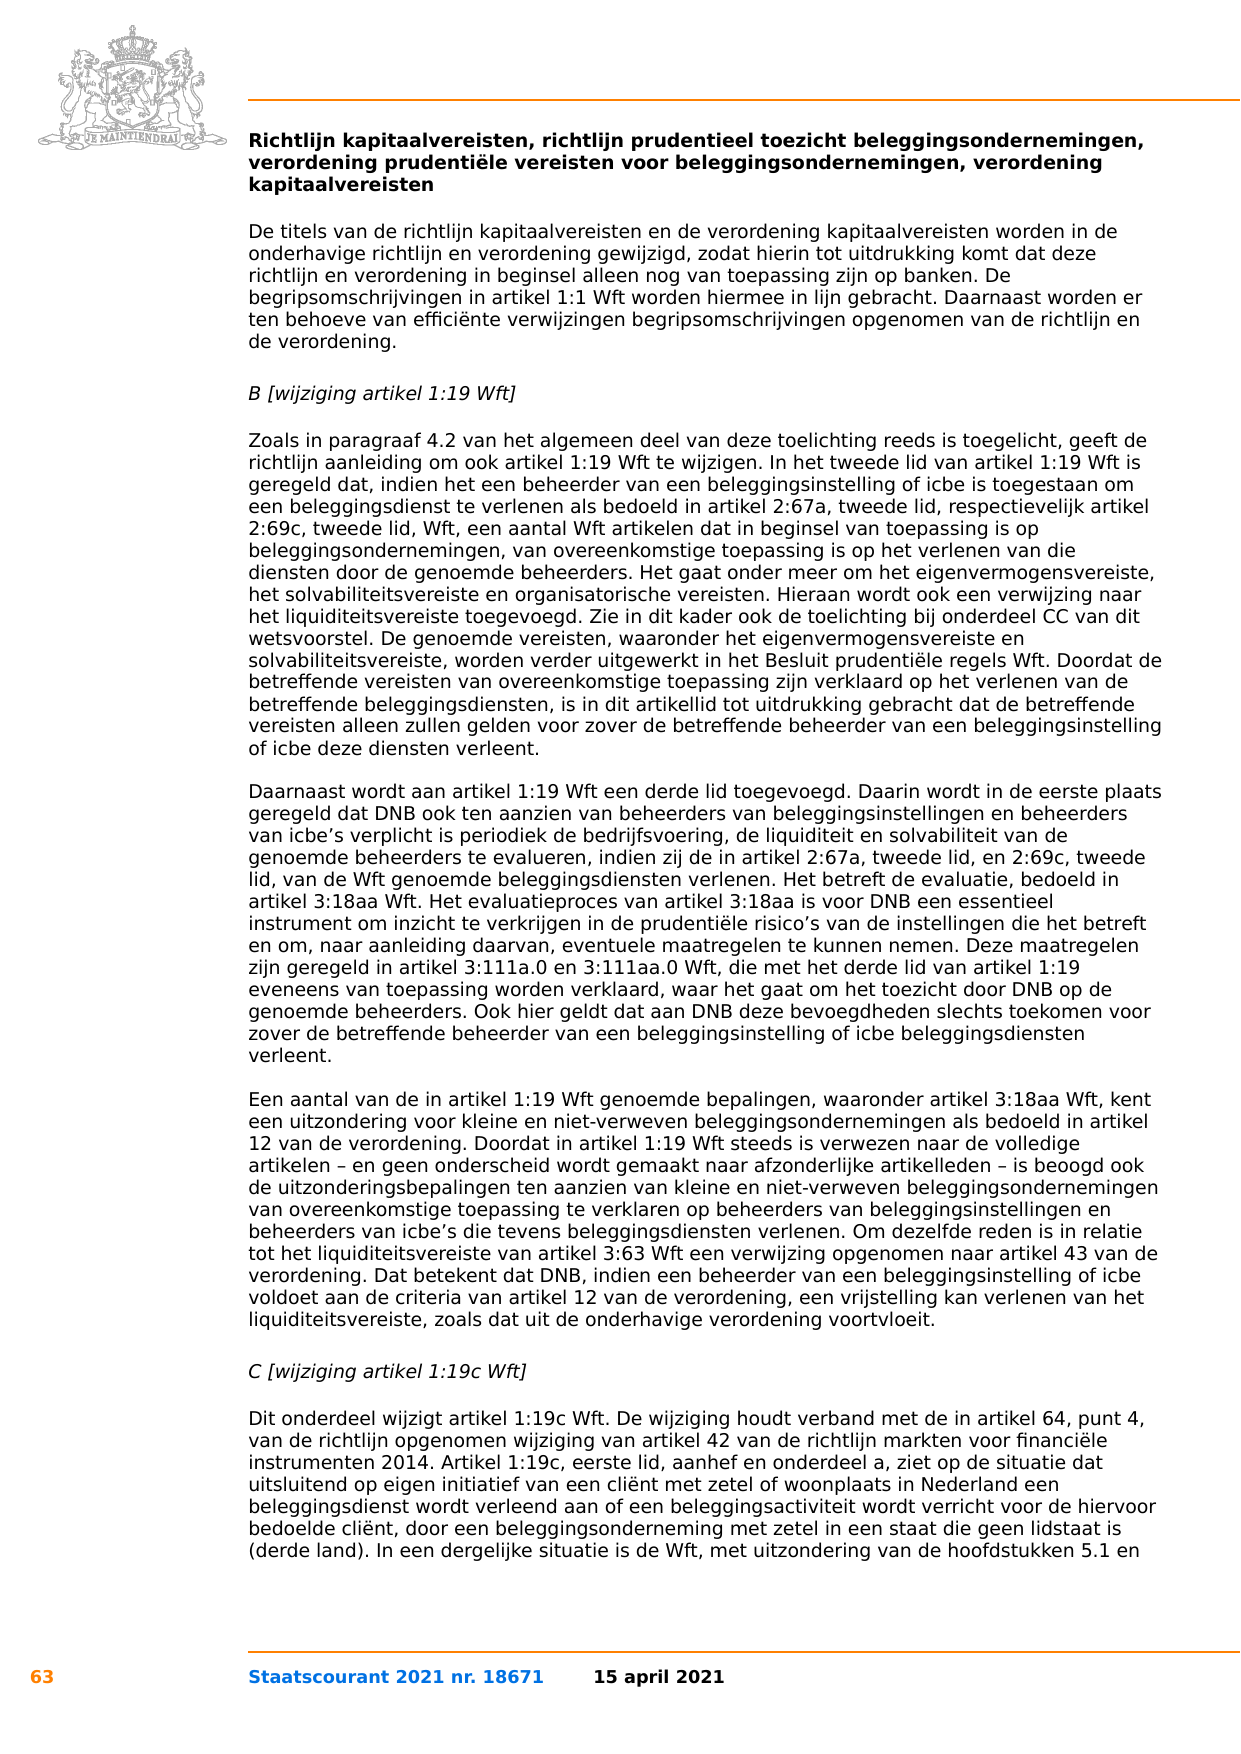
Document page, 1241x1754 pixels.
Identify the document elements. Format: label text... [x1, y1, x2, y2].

text Zoals in paragraaf 4.2 van het algemeen deel van deze toelichting reeds is toegelicht, geeft de richtlijn aanleiding om ook artikel 1:19 Wft te wijzigen. In het tweede lid van artikel 1:19 Wft is geregeld dat, indien het een beheerder van een beleggingsinstelling of icbe is toegestaan om een beleggingsdienst te verlenen als bedoeld in artikel 2:67a, tweede lid, respectievelijk artikel 2:69c, tweede lid, Wft, een aantal Wft artikelen dat in beginsel van toepassing is op beleggingsondernemingen, van overeenkomstige toepassing is op het verlenen van die diensten door de genoemde beheerders. Het gaat onder meer om het eigenvermogensvereiste, het solvabiliteitsvereiste en organisatorische vereisten. Hieraan wordt ook een verwijzing naar het liquiditeitsvereiste toegevoegd. Zie in dit kader ook de toelichting bij onderdeel CC van dit wetsvoorstel. De genoemde vereisten, waaronder het eigenvermogensvereiste en solvabiliteitsvereiste, worden verder uitgewerkt in het Besluit prudentiële regels Wft. Doordat de betreffende vereisten van overeenkomstige toepassing zijn verklaard op het verlenen van de betreffende beleggingsdiensten, is in dit artikellid tot uitdrukking gebracht dat de betreffende vereisten alleen zullen gelden voor zover de betreffende beheerder van een beleggingsinstelling of icbe deze diensten verleent. [248, 430, 1163, 759]
subtitle Richtlijn kapitaalvereisten, richtlijn prudentieel toezicht beleggingsondernemingen, verordening prudentiële vereisten voor beleggingsondernemingen, verordening kapitaalvereisten [248, 130, 1163, 196]
text Een aantal van de in artikel 1:19 Wft genoemde bepalingen, waaronder artikel 3:18aa Wft, kent een uitzondering voor kleine en niet-verweven beleggingsondernemingen als bedoeld in artikel 12 van de verordening. Doordat in artikel 1:19 Wft steeds is verwezen naar de volledige artikelen – en geen onderscheid wordt gemaakt naar afzonderlijke artikelleden – is beoogd ook de uitzonderingsbepalingen ten aanzien van kleine en niet-verweven beleggingsondernemingen van overeenkomstige toepassing te verklaren op beheerders van beleggingsinstellingen en beheerders van icbe’s die tevens beleggingsdiensten verlenen. Om dezelfde reden is in relatie tot het liquiditeitsvereiste van artikel 3:63 Wft een verwijzing opgenomen naar artikel 43 van de verordening. Dat betekent dat DNB, indien een beheerder van een beleggingsinstelling of icbe voldoet aan de criteria van artikel 12 van de verordening, een vrijstelling kan verlenen van het liquiditeitsvereiste, zoals dat uit de onderhavige verordening voortvloeit. [248, 1089, 1163, 1331]
picture [38, 25, 227, 150]
text De titels van de richtlijn kapitaalvereisten en de verordening kapitaalvereisten worden in de onderhavige richtlijn en verordening gewijzigd, zodat hierin tot uitdrukking komt dat deze richtlijn en verordening in beginsel alleen nog van toepassing zijn op banken. De begripsomschrijvingen in artikel 1:1 Wft worden hiermee in lijn gebracht. Daarnaast worden er ten behoeve van efficiënte verwijzingen begripsomschrijvingen opgenomen van de richtlijn en de verordening. [248, 221, 1163, 353]
subtitle B [wijziging artikel 1:19 Wft] [248, 383, 1163, 405]
subtitle C [wijziging artikel 1:19c Wft] [248, 1361, 1163, 1383]
text Daarnaast wordt aan artikel 1:19 Wft een derde lid toegevoegd. Daarin wordt in de eerste plaats geregeld dat DNB ook ten aanzien van beheerders van beleggingsinstellingen en beheerders van icbe’s verplicht is periodiek de bedrijfsvoering, de liquiditeit en solvabiliteit van de genoemde beheerders te evalueren, indien zij de in artikel 2:67a, tweede lid, en 2:69c, tweede lid, van de Wft genoemde beleggingsdiensten verlenen. Het betreft de evaluatie, bedoeld in artikel 3:18aa Wft. Het evaluatieproces van artikel 3:18aa is voor DNB een essentieel instrument om inzicht te verkrijgen in de prudentiële risico’s van de instellingen die het betreft en om, naar aanleiding daarvan, eventuele maatregelen te kunnen nemen. Deze maatregelen zijn geregeld in artikel 3:111a.0 en 3:111aa.0 Wft, die met het derde lid van artikel 1:19 eveneens van toepassing worden verklaard, waar het gaat om het toezicht door DNB op de genoemde beheerders. Ook hier geldt dat aan DNB deze bevoegdheden slechts toekomen voor zover de betreffende beheerder van een beleggingsinstelling of icbe beleggingsdiensten verleent. [248, 781, 1163, 1067]
text Dit onderdeel wijzigt artikel 1:19c Wft. De wijziging houdt verband met de in artikel 64, punt 4, van de richtlijn opgenomen wijziging van artikel 42 van de richtlijn markten voor financiële instrumenten 2014. Artikel 1:19c, eerste lid, aanhef en onderdeel a, ziet op de situatie dat uitsluitend op eigen initiatief van een cliënt met zetel of woonplaats in Nederland een beleggingsdienst wordt verleend aan of een beleggingsactiviteit wordt verricht voor de hiervoor bedoelde cliënt, door een beleggingsonderneming met zetel in een staat die geen lidstaat is (derde land). In een dergelijke situatie is de Wft, met uitzondering van de hoofdstukken 5.1 en [248, 1408, 1163, 1561]
